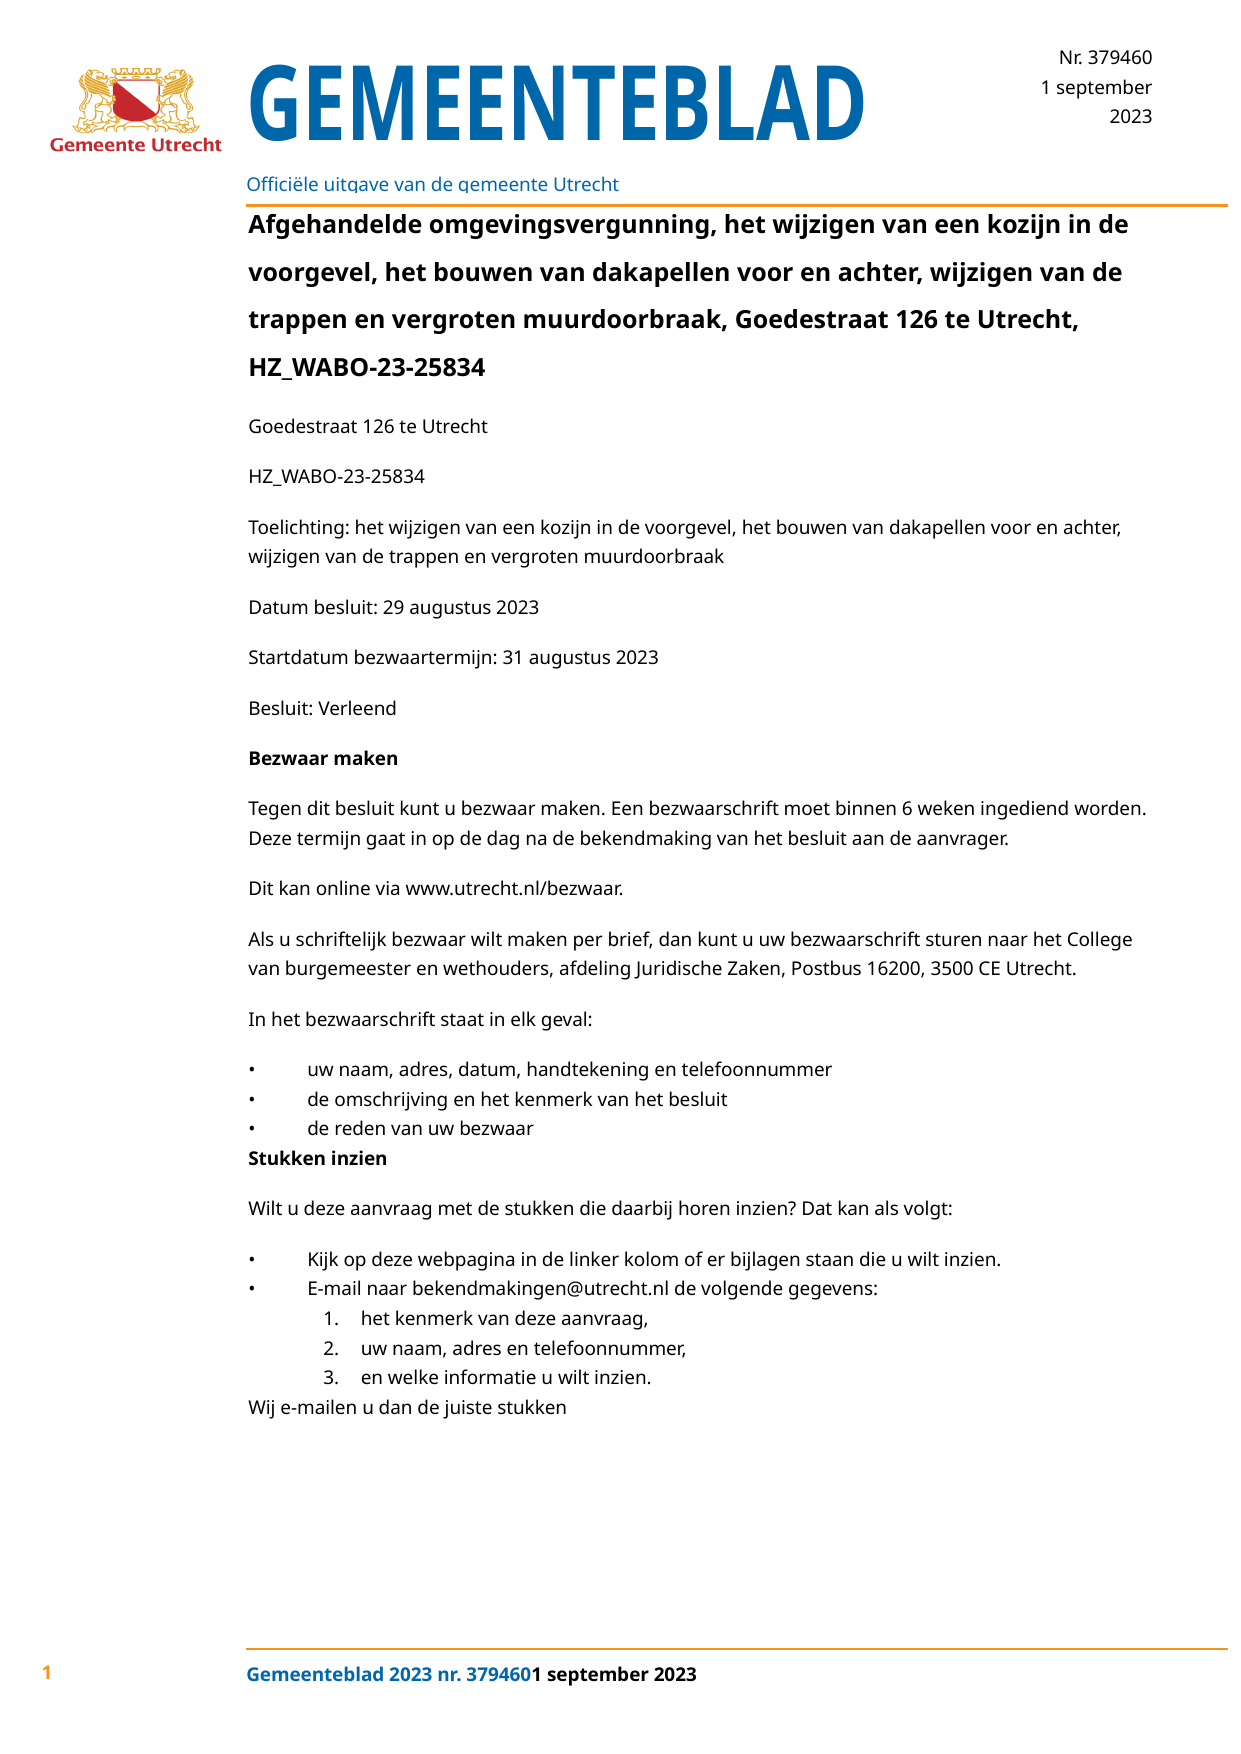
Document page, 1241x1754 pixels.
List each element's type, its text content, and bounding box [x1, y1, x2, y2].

list E-mail naar bekendmakingen@utrecht.nl de volgende gegevens: [248, 1276, 1152, 1301]
text Stukken inzien [248, 1145, 1152, 1171]
list uw naam, adres en telefoonnummer, [323, 1335, 1152, 1361]
text Tegen dit besluit kunt u bezwaar maken. Een bezwaarschrift moet binnen 6 weken ingediend worden. Deze termijn gaat in op de dag na de bekendmaking van het besluit aan de aanvrager. [248, 796, 1152, 851]
text Wilt u deze aanvraag met de stukken die daarbij horen inzien? Dat kan als volgt: [248, 1196, 1152, 1221]
list het kenmerk van deze aanvraag, [323, 1305, 1152, 1331]
text Bezwaar maken [248, 745, 1152, 771]
list en welke informatie u wilt inzien. [323, 1364, 1152, 1390]
list de omschrijving en het kenmerk van het besluit [248, 1086, 1152, 1112]
list de reden van uw bezwaar [248, 1116, 1152, 1141]
text Datum besluit: 29 augustus 2023 [248, 594, 1152, 620]
list uw naam, adres, datum, handtekening en telefoonnummer [248, 1056, 1152, 1082]
text Besluit: Verleend [248, 695, 1152, 721]
text In het bezwaarschrift staat in elk geval: [248, 1006, 1152, 1032]
text Dit kan online via www.utrecht.nl/bezwaar. [248, 876, 1152, 901]
picture [41, 47, 231, 172]
text Wij e-mailen u dan de juiste stukken [248, 1394, 1152, 1420]
list Kijk op deze webpagina in de linker kolom of er bijlagen staan die u wilt inzien. [248, 1246, 1152, 1272]
text Toelichting: het wijzigen van een kozijn in de voorgevel, het bouwen van dakapellen voor en achter, wijzigen van de trappen en vergroten muurdoorbraak [248, 514, 1152, 569]
text Startdatum bezwaartermijn: 31 augustus 2023 [248, 644, 1152, 670]
text HZ_WABO-23-25834 [248, 463, 1152, 489]
text Afgehandelde omgevingsvergunning, het wijzigen van een kozijn in de voorgevel, het bouwen van dakapellen voor en achter, wijzigen van de trappen en vergroten muurdoorbraak, Goedestraat 126 te Utrecht, HZ_WABO-23-25834 [248, 207, 1152, 384]
text Goedestraat 126 te Utrecht [248, 413, 1152, 439]
text Als u schriftelijk bezwaar wilt maken per brief, dan kunt u uw bezwaarschrift sturen naar het College van burgemeester en wethouders, afdeling Juridische Zaken, Postbus 16200, 3500 CE Utrecht. [248, 926, 1152, 981]
